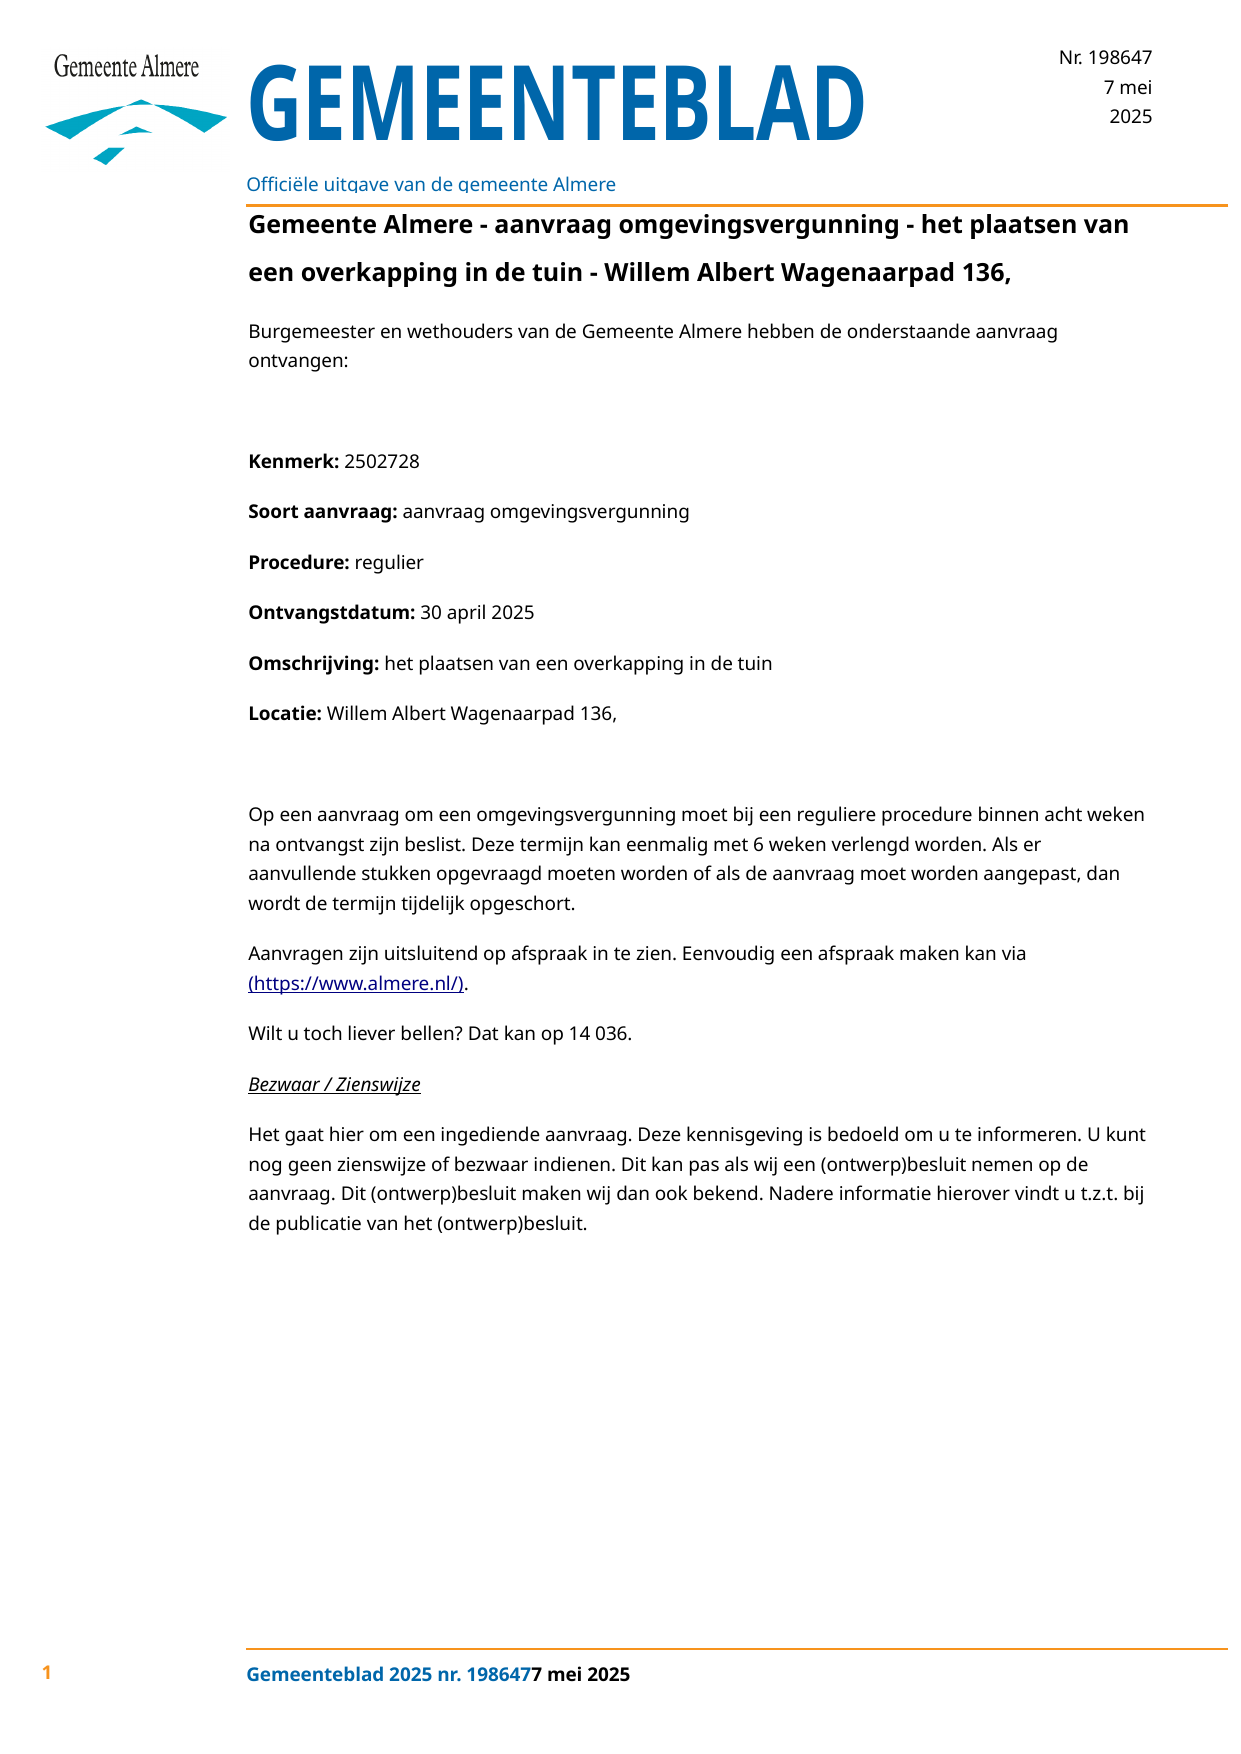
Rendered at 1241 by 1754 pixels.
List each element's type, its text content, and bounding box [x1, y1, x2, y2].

text Burgemeester en wethouders van de Gemeente Almere hebben de onderstaande aanvraag ontvangen: [248, 318, 1152, 373]
text Bezwaar / Zienswijze [248, 1071, 1152, 1097]
text Kenmerk: 2502728 [248, 448, 1152, 474]
text Procedure: regulier [248, 549, 1152, 575]
text Ontvangstdatum: 30 april 2025 [248, 599, 1152, 625]
text Aanvragen zijn uitsluitend op afspraak in te zien. Eenvoudig een afspraak maken kan via (https://www.almere.nl/). [248, 940, 1152, 996]
text Wilt u toch liever bellen? Dat kan op 14 036. [248, 1020, 1152, 1046]
picture [41, 47, 231, 172]
text Locatie: Willem Albert Wagenaarpad 136, [248, 700, 1152, 726]
text Omschrijving: het plaatsen van een overkapping in de tuin [248, 650, 1152, 676]
text Soort aanvraag: aanvraag omgevingsvergunning [248, 499, 1152, 524]
text Gemeente Almere - aanvraag omgevingsvergunning - het plaatsen van een overkapping in de tuin - Willem Albert Wagenaarpad 136, [248, 207, 1152, 288]
text Op een aanvraag om een omgevingsvergunning moet bij een reguliere procedure binnen acht weken na ontvangst zijn beslist. Deze termijn kan eenmalig met 6 weken verlengd worden. Als er aanvullende stukken opgevraagd moeten worden of als de aanvraag moet worden aangepast, dan wordt de termijn tijdelijk opgeschort. [248, 801, 1152, 916]
text Het gaat hier om een ingediende aanvraag. Deze kennisgeving is bedoeld om u te informeren. U kunt nog geen zienswijze of bezwaar indienen. Dit kan pas als wij een (ontwerp)besluit nemen op de aanvraag. Dit (ontwerp)besluit maken wij dan ook bekend. Nadere informatie hierover vindt u t.z.t. bij de publicatie van het (ontwerp)besluit. [248, 1121, 1152, 1236]
